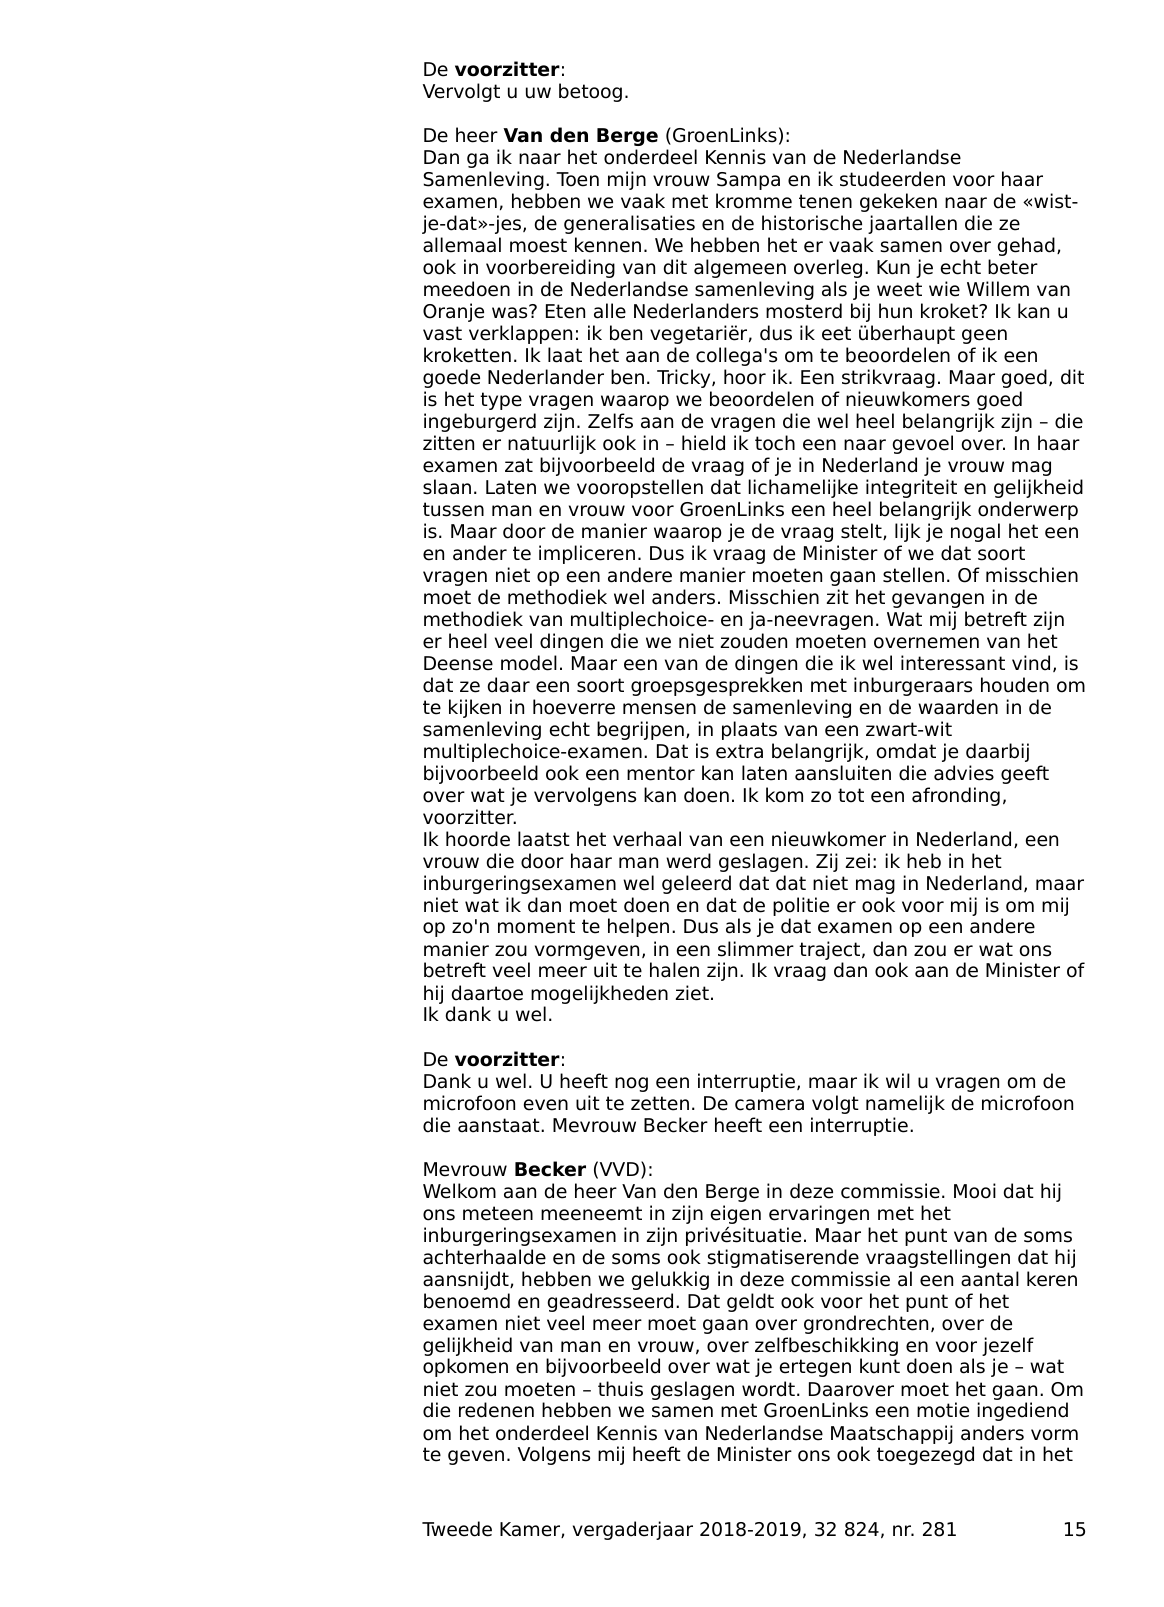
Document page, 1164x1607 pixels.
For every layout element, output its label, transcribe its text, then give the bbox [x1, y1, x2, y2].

text Ik hoorde laatst het verhaal van een nieuwkomer in Nederland, een vrouw die door haar man werd geslagen. Zij zei: ik heb in het inburgeringsexamen wel geleerd dat dat niet mag in Nederland, maar niet wat ik dan moet doen en dat de politie er ook voor mij is om mij op zo'n moment te helpen. Dus als je dat examen op een andere manier zou vormgeven, in een slimmer traject, dan zou er wat ons betreft veel meer uit te halen zijn. Ik vraag dan ook aan de Minister of hij daartoe mogelijkheden ziet. [422, 828, 1087, 1004]
text Vervolgt u uw betoog. [422, 81, 1087, 103]
text De voorzitter: [422, 59, 1087, 81]
text Welkom aan de heer Van den Berge in deze commissie. Mooi dat hij ons meteen meeneemt in zijn eigen ervaringen met het inburgeringsexamen in zijn privésituatie. Maar het punt van de soms achterhaalde en de soms ook stigmatiserende vraagstellingen dat hij aansnijdt, hebben we gelukkig in deze commissie al een aantal keren benoemd en geadresseerd. Dat geldt ook voor het punt of het examen niet veel meer moet gaan over grondrechten, over de gelijkheid van man en vrouw, over zelfbeschikking en voor jezelf opkomen en bijvoorbeeld over wat je ertegen kunt doen als je – wat niet zou moeten – thuis geslagen wordt. Daarover moet het gaan. Om die redenen hebben we samen met GroenLinks een motie ingediend om het onderdeel Kennis van Nederlandse Maatschappij anders vorm te geven. Volgens mij heeft de Minister ons ook toegezegd dat in het [422, 1181, 1087, 1466]
text Mevrouw Becker (VVD): [422, 1159, 1087, 1181]
text Ik dank u wel. [422, 1004, 1087, 1026]
text Dank u wel. U heeft nog een interruptie, maar ik wil u vragen om de microfoon even uit te zetten. De camera volgt namelijk de microfoon die aanstaat. Mevrouw Becker heeft een interruptie. [422, 1071, 1087, 1136]
text De voorzitter: [422, 1048, 1087, 1071]
text Dan ga ik naar het onderdeel Kennis van de Nederlandse Samenleving. Toen mijn vrouw Sampa en ik studeerden voor haar examen, hebben we vaak met kromme tenen gekeken naar de «wist-je-dat»-jes, de generalisaties en de historische jaartallen die ze allemaal moest kennen. We hebben het er vaak samen over gehad, ook in voorbereiding van dit algemeen overleg. Kun je echt beter meedoen in de Nederlandse samenleving als je weet wie Willem van Oranje was? Eten alle Nederlanders mosterd bij hun kroket? Ik kan u vast verklappen: ik ben vegetariër, dus ik eet überhaupt geen kroketten. Ik laat het aan de collega's om te beoordelen of ik een goede Nederlander ben. Tricky, hoor ik. Een strikvraag. Maar goed, dit is het type vragen waarop we beoordelen of nieuwkomers goed ingeburgerd zijn. Zelfs aan de vragen die wel heel belangrijk zijn – die zitten er natuurlijk ook in – hield ik toch een naar gevoel over. In haar examen zat bijvoorbeeld de vraag of je in Nederland je vrouw mag slaan. Laten we vooropstellen dat lichamelijke integriteit en gelijkheid tussen man en vrouw voor GroenLinks een heel belangrijk onderwerp is. Maar door de manier waarop je de vraag stelt, lijk je nogal het een en ander te impliceren. Dus ik vraag de Minister of we dat soort vragen niet op een andere manier moeten gaan stellen. Of misschien moet de methodiek wel anders. Misschien zit het gevangen in de methodiek van multiplechoice- en ja-neevragen. Wat mij betreft zijn er heel veel dingen die we niet zouden moeten overnemen van het Deense model. Maar een van de dingen die ik wel interessant vind, is dat ze daar een soort groepsgesprekken met inburgeraars houden om te kijken in hoeverre mensen de samenleving en de waarden in de samenleving echt begrijpen, in plaats van een zwart-wit multiplechoice-examen. Dat is extra belangrijk, omdat je daarbij bijvoorbeeld ook een mentor kan laten aansluiten die advies geeft over wat je vervolgens kan doen. Ik kom zo tot een afronding, voorzitter. [422, 147, 1087, 828]
text De heer Van den Berge (GroenLinks): [422, 125, 1087, 147]
